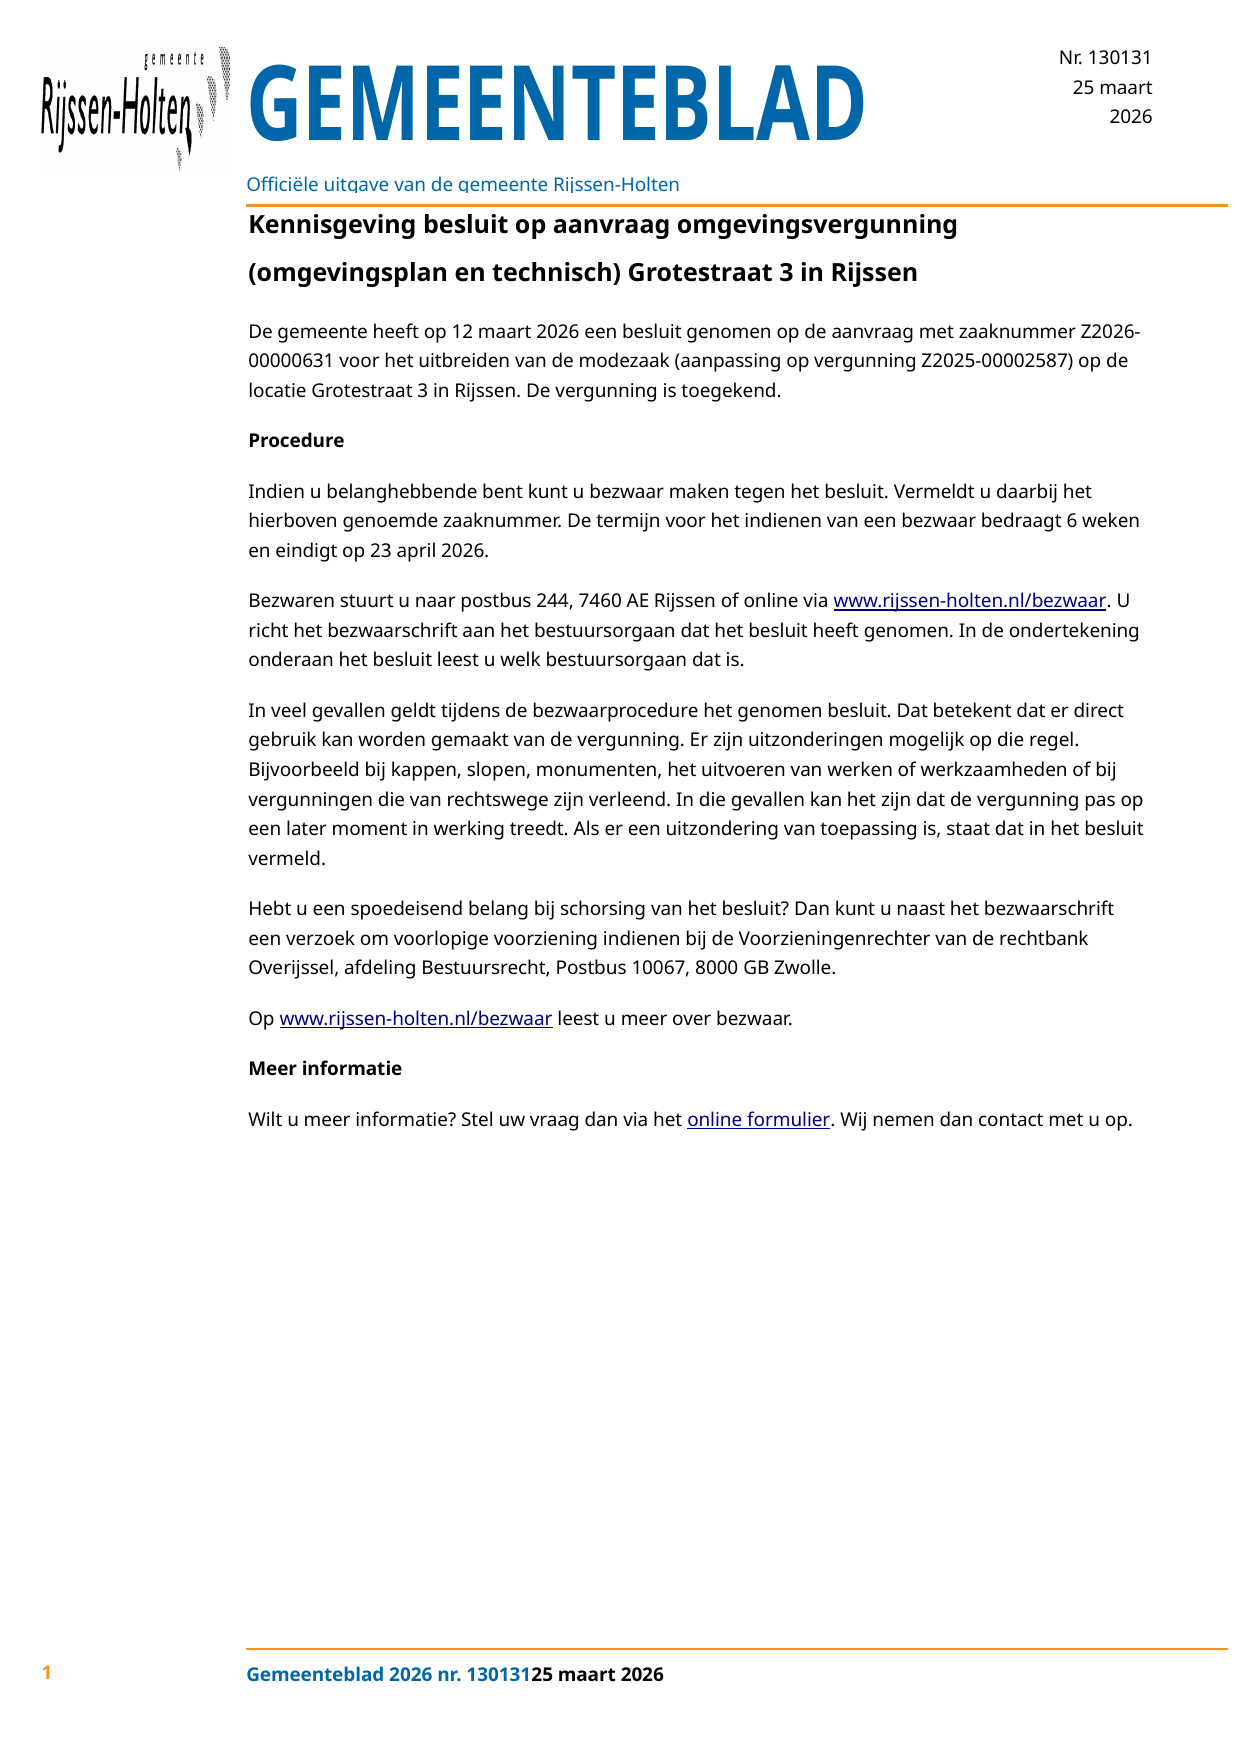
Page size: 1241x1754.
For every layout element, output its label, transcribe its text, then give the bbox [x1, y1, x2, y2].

text Meer informatie [248, 1055, 1152, 1081]
picture [41, 47, 231, 172]
text In veel gevallen geldt tijdens de bezwaarprocedure het genomen besluit. Dat betekent dat er direct gebruik kan worden gemaakt van de vergunning. Er zijn uitzonderingen mogelijk op die regel. Bijvoorbeeld bij kappen, slopen, monumenten, het uitvoeren van werken of werkzaamheden of bij vergunningen die van rechtswege zijn verleend. In die gevallen kan het zijn dat de vergunning pas op een later moment in werking treedt. Als er een uitzondering van toepassing is, staat dat in het besluit vermeld. [248, 697, 1152, 871]
text Kennisgeving besluit op aanvraag omgevingsvergunning (omgevingsplan en technisch) Grotestraat 3 in Rijssen [248, 207, 1152, 288]
text Bezwaren stuurt u naar postbus 244, 7460 AE Rijssen of online via www.rijssen-holten.nl/bezwaar. U richt het bezwaarschrift aan het bestuursorgaan dat het besluit heeft genomen. In de ondertekening onderaan het besluit leest u welk bestuursorgaan dat is. [248, 587, 1152, 672]
text Indien u belanghebbende bent kunt u bezwaar maken tegen het besluit. Vermeldt u daarbij het hierboven genoemde zaaknummer. De termijn voor het indienen van een bezwaar bedraagt 6 weken en eindigt op 23 april 2026. [248, 478, 1152, 563]
text Wilt u meer informatie? Stel uw vraag dan via het online formulier. Wij nemen dan contact met u op. [248, 1106, 1152, 1132]
text Hebt u een spoedeisend belang bij schorsing van het besluit? Dan kunt u naast het bezwaarschrift een verzoek om voorlopige voorziening indienen bij de Voorzieningenrechter van de rechtbank Overijssel, afdeling Bestuursrecht, Postbus 10067, 8000 GB Zwolle. [248, 895, 1152, 980]
text Op www.rijssen-holten.nl/bezwaar leest u meer over bezwaar. [248, 1005, 1152, 1031]
text De gemeente heeft op 12 maart 2026 een besluit genomen op de aanvraag met zaaknummer Z2026-00000631 voor het uitbreiden van de modezaak (aanpassing op vergunning Z2025-00002587) op de locatie Grotestraat 3 in Rijssen. De vergunning is toegekend. [248, 318, 1152, 403]
text Procedure [248, 427, 1152, 453]
